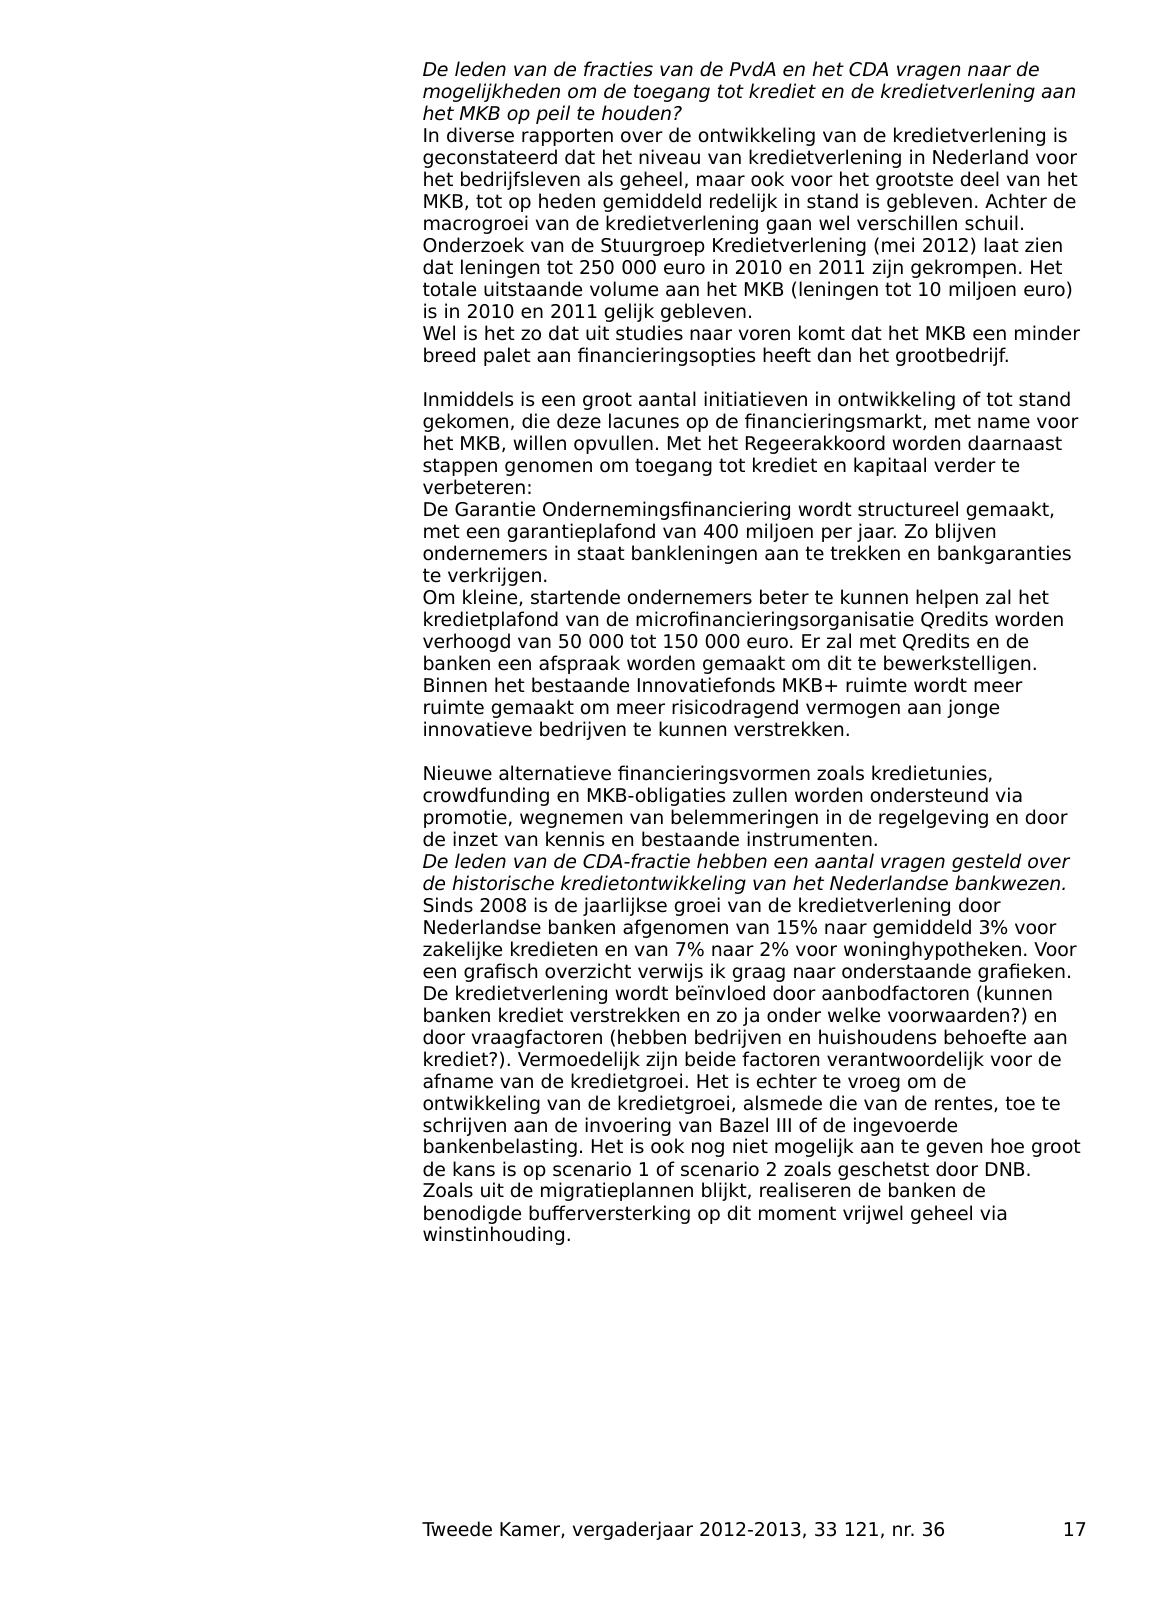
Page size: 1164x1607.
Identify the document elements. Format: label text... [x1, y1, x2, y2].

text Inmiddels is een groot aantal initiatieven in ontwikkeling of tot stand gekomen, die deze lacunes op de financieringsmarkt, met name voor het MKB, willen opvullen. Met het Regeerakkoord worden daarnaast stappen genomen om toegang tot krediet en kapitaal verder te verbeteren: [422, 389, 1087, 499]
text Wel is het zo dat uit studies naar voren komt dat het MKB een minder breed palet aan financieringsopties heeft dan het grootbedrijf. [422, 323, 1087, 367]
text De leden van de fracties van de PvdA en het CDA vragen naar de mogelijkheden om de toegang tot krediet en de kredietverlening aan het MKB op peil te houden? [422, 59, 1087, 125]
text De kredietverlening wordt beïnvloed door aanbodfactoren (kunnen banken krediet verstrekken en zo ja onder welke voorwaarden?) en door vraagfactoren (hebben bedrijven en huishoudens behoefte aan krediet?). Vermoedelijk zijn beide factoren verantwoordelijk voor de afname van de kredietgroei. Het is echter te vroeg om de ontwikkeling van de kredietgroei, alsmede die van de rentes, toe te schrijven aan de invoering van Bazel III of de ingevoerde bankenbelasting. Het is ook nog niet mogelijk aan te geven hoe groot de kans is op scenario 1 of scenario 2 zoals geschetst door DNB. Zoals uit de migratieplannen blijkt, realiseren de banken de benodigde bufferversterking op dit moment vrijwel geheel via winstinhouding. [422, 983, 1087, 1246]
text Nieuwe alternatieve financieringsvormen zoals kredietunies, crowdfunding en MKB-obligaties zullen worden ondersteund via promotie, wegnemen van belemmeringen in de regelgeving en door de inzet van kennis en bestaande instrumenten. [422, 763, 1087, 851]
text Binnen het bestaande Innovatiefonds MKB+ ruimte wordt meer ruimte gemaakt om meer risicodragend vermogen aan jonge innovatieve bedrijven te kunnen verstrekken. [422, 675, 1087, 741]
text Sinds 2008 is de jaarlijkse groei van de kredietverlening door Nederlandse banken afgenomen van 15% naar gemiddeld 3% voor zakelijke kredieten en van 7% naar 2% voor woninghypotheken. Voor een grafisch overzicht verwijs ik graag naar onderstaande grafieken. [422, 895, 1087, 983]
text Om kleine, startende ondernemers beter te kunnen helpen zal het kredietplafond van de microfinancieringsorganisatie Qredits worden verhoogd van 50 000 tot 150 000 euro. Er zal met Qredits en de banken een afspraak worden gemaakt om dit te bewerkstelligen. [422, 587, 1087, 675]
text De Garantie Ondernemingsfinanciering wordt structureel gemaakt, met een garantieplafond van 400 miljoen per jaar. Zo blijven ondernemers in staat bankleningen aan te trekken en bankgaranties te verkrijgen. [422, 499, 1087, 587]
text De leden van de CDA-fractie hebben een aantal vragen gesteld over de historische kredietontwikkeling van het Nederlandse bankwezen. [422, 851, 1087, 895]
text In diverse rapporten over de ontwikkeling van de kredietverlening is geconstateerd dat het niveau van kredietverlening in Nederland voor het bedrijfsleven als geheel, maar ook voor het grootste deel van het MKB, tot op heden gemiddeld redelijk in stand is gebleven. Achter de macrogroei van de kredietverlening gaan wel verschillen schuil. Onderzoek van de Stuurgroep Kredietverlening (mei 2012) laat zien dat leningen tot 250 000 euro in 2010 en 2011 zijn gekrompen. Het totale uitstaande volume aan het MKB (leningen tot 10 miljoen euro) is in 2010 en 2011 gelijk gebleven. [422, 125, 1087, 323]
